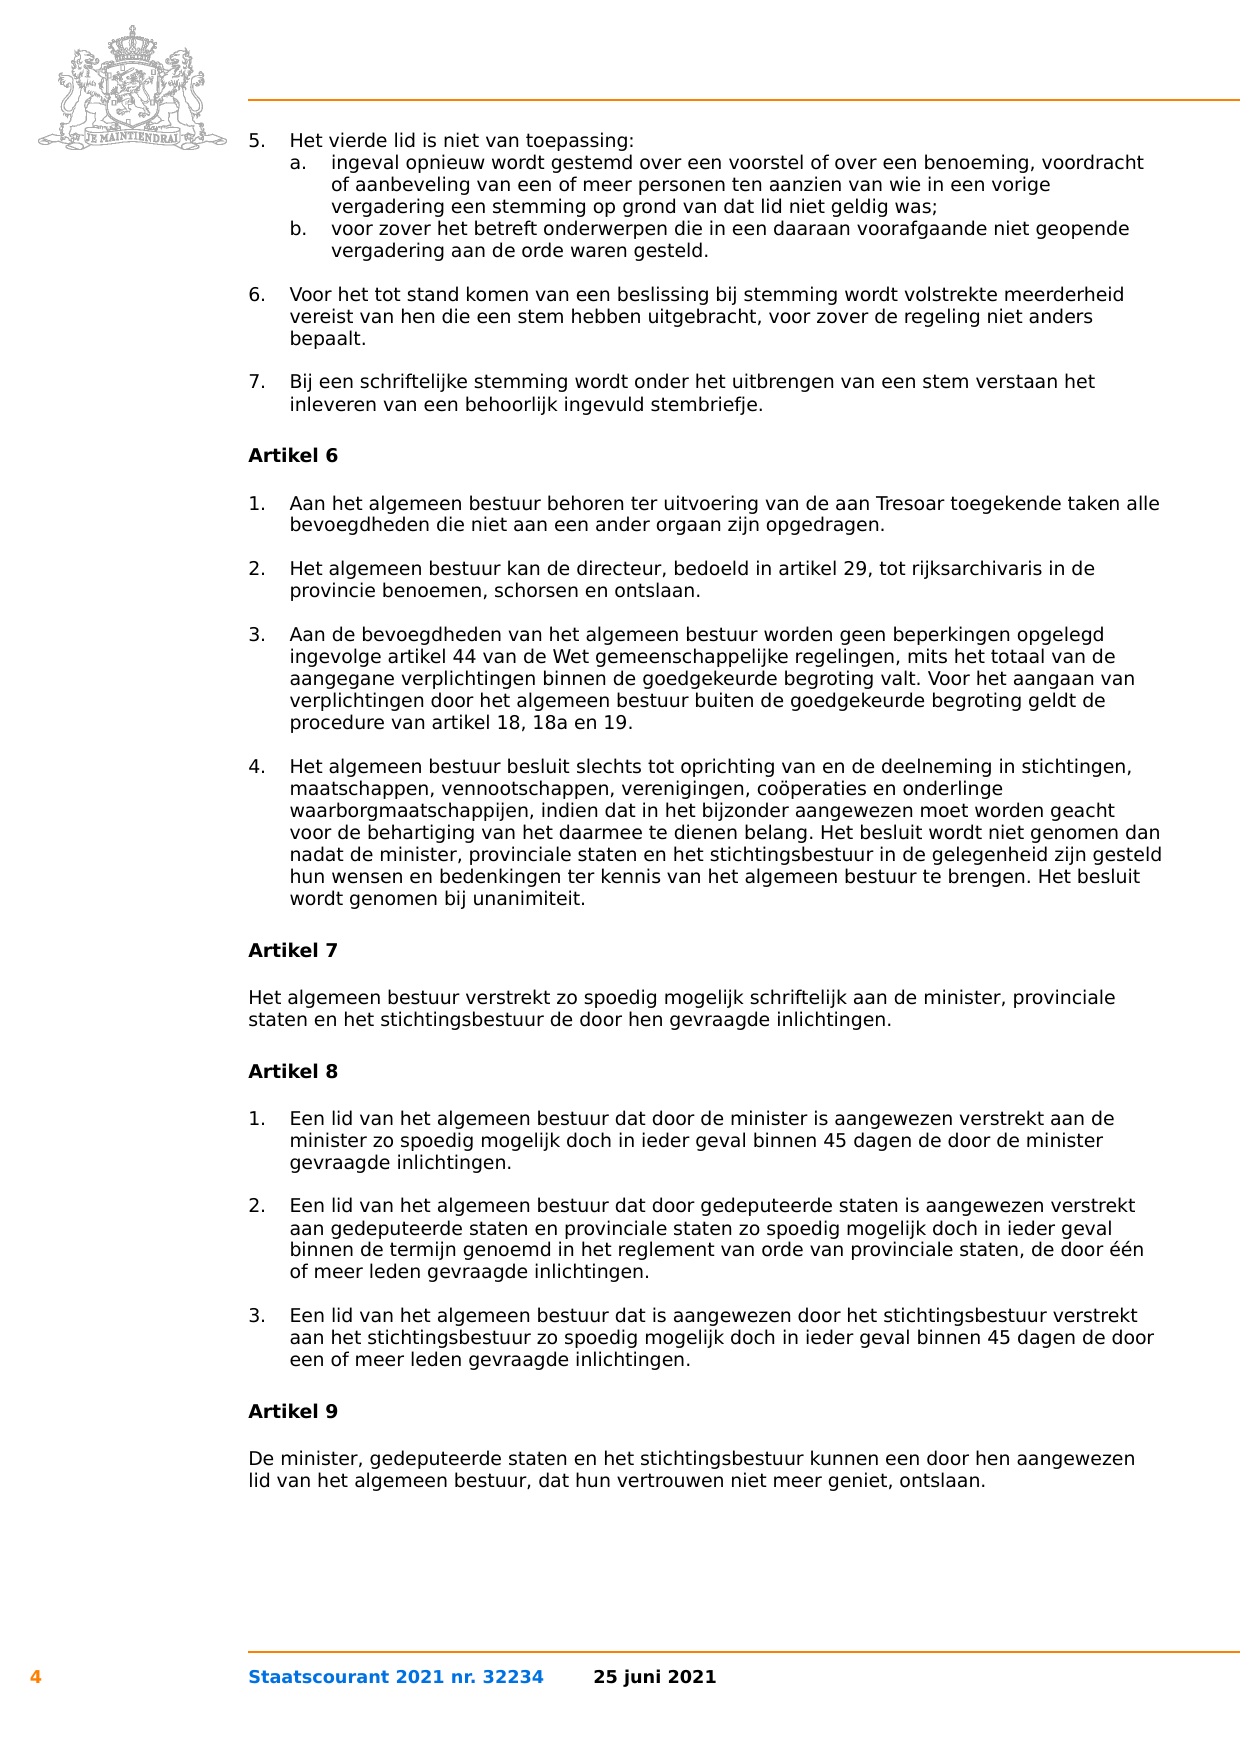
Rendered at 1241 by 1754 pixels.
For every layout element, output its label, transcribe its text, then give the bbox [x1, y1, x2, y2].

text 3. Aan de bevoegdheden van het algemeen bestuur worden geen beperkingen opgelegd ingevolge artikel 44 van de Wet gemeenschappelijke regelingen, mits het totaal van de aangegane verplichtingen binnen de goedgekeurde begroting valt. Voor het aangaan van verplichtingen door het algemeen bestuur buiten de goedgekeurde begroting geldt de procedure van artikel 18, 18a en 19. [248, 624, 1163, 734]
text 1. Aan het algemeen bestuur behoren ter uitvoering van de aan Tresoar toegekende taken alle bevoegdheden die niet aan een ander orgaan zijn opgedragen. [248, 492, 1163, 536]
picture [38, 25, 227, 150]
text 1. Een lid van het algemeen bestuur dat door de minister is aangewezen verstrekt aan de minister zo spoedig mogelijk doch in ieder geval binnen 45 dagen de door de minister gevraagde inlichtingen. [248, 1108, 1163, 1173]
subtitle Artikel 6 [248, 445, 1163, 467]
text 2. Het algemeen bestuur kan de directeur, bedoeld in artikel 29, tot rijksarchivaris in de provincie benoemen, schorsen en ontslaan. [248, 558, 1163, 602]
subtitle Artikel 9 [248, 1401, 1163, 1423]
text Het algemeen bestuur verstrekt zo spoedig mogelijk schriftelijk aan de minister, provinciale staten en het stichtingsbestuur de door hen gevraagde inlichtingen. [248, 987, 1163, 1031]
text 6. Voor het tot stand komen van een beslissing bij stemming wordt volstrekte meerderheid vereist van hen die een stem hebben uitgebracht, voor zover de regeling niet anders bepaalt. [248, 284, 1163, 349]
text b. voor zover het betreft onderwerpen die in een daaraan voorafgaande niet geopende vergadering aan de orde waren gesteld. [289, 218, 1163, 262]
text 4. Het algemeen bestuur besluit slechts tot oprichting van en de deelneming in stichtingen, maatschappen, vennootschappen, verenigingen, coöperaties en onderlinge waarborgmaatschappijen, indien dat in het bijzonder aangewezen moet worden geacht voor de behartiging van het daarmee te dienen belang. Het besluit wordt niet genomen dan nadat de minister, provinciale staten en het stichtingsbestuur in de gelegenheid zijn gesteld hun wensen en bedenkingen ter kennis van het algemeen bestuur te brengen. Het besluit wordt genomen bij unanimiteit. [248, 756, 1163, 910]
text 2. Een lid van het algemeen bestuur dat door gedeputeerde staten is aangewezen verstrekt aan gedeputeerde staten en provinciale staten zo spoedig mogelijk doch in ieder geval binnen de termijn genoemd in het reglement van orde van provinciale staten, de door één of meer leden gevraagde inlichtingen. [248, 1195, 1163, 1283]
text 5. Het vierde lid is niet van toepassing: [248, 130, 1163, 152]
text 7. Bij een schriftelijke stemming wordt onder het uitbrengen van een stem verstaan het inleveren van een behoorlijk ingevuld stembriefje. [248, 371, 1163, 415]
text De minister, gedeputeerde staten en het stichtingsbestuur kunnen een door hen aangewezen lid van het algemeen bestuur, dat hun vertrouwen niet meer geniet, ontslaan. [248, 1448, 1163, 1492]
text a. ingeval opnieuw wordt gestemd over een voorstel of over een benoeming, voordracht of aanbeveling van een of meer personen ten aanzien van wie in een vorige vergadering een stemming op grond van dat lid niet geldig was; [289, 152, 1163, 218]
subtitle Artikel 8 [248, 1061, 1163, 1083]
subtitle Artikel 7 [248, 940, 1163, 962]
text 3. Een lid van het algemeen bestuur dat is aangewezen door het stichtingsbestuur verstrekt aan het stichtingsbestuur zo spoedig mogelijk doch in ieder geval binnen 45 dagen de door een of meer leden gevraagde inlichtingen. [248, 1305, 1163, 1371]
